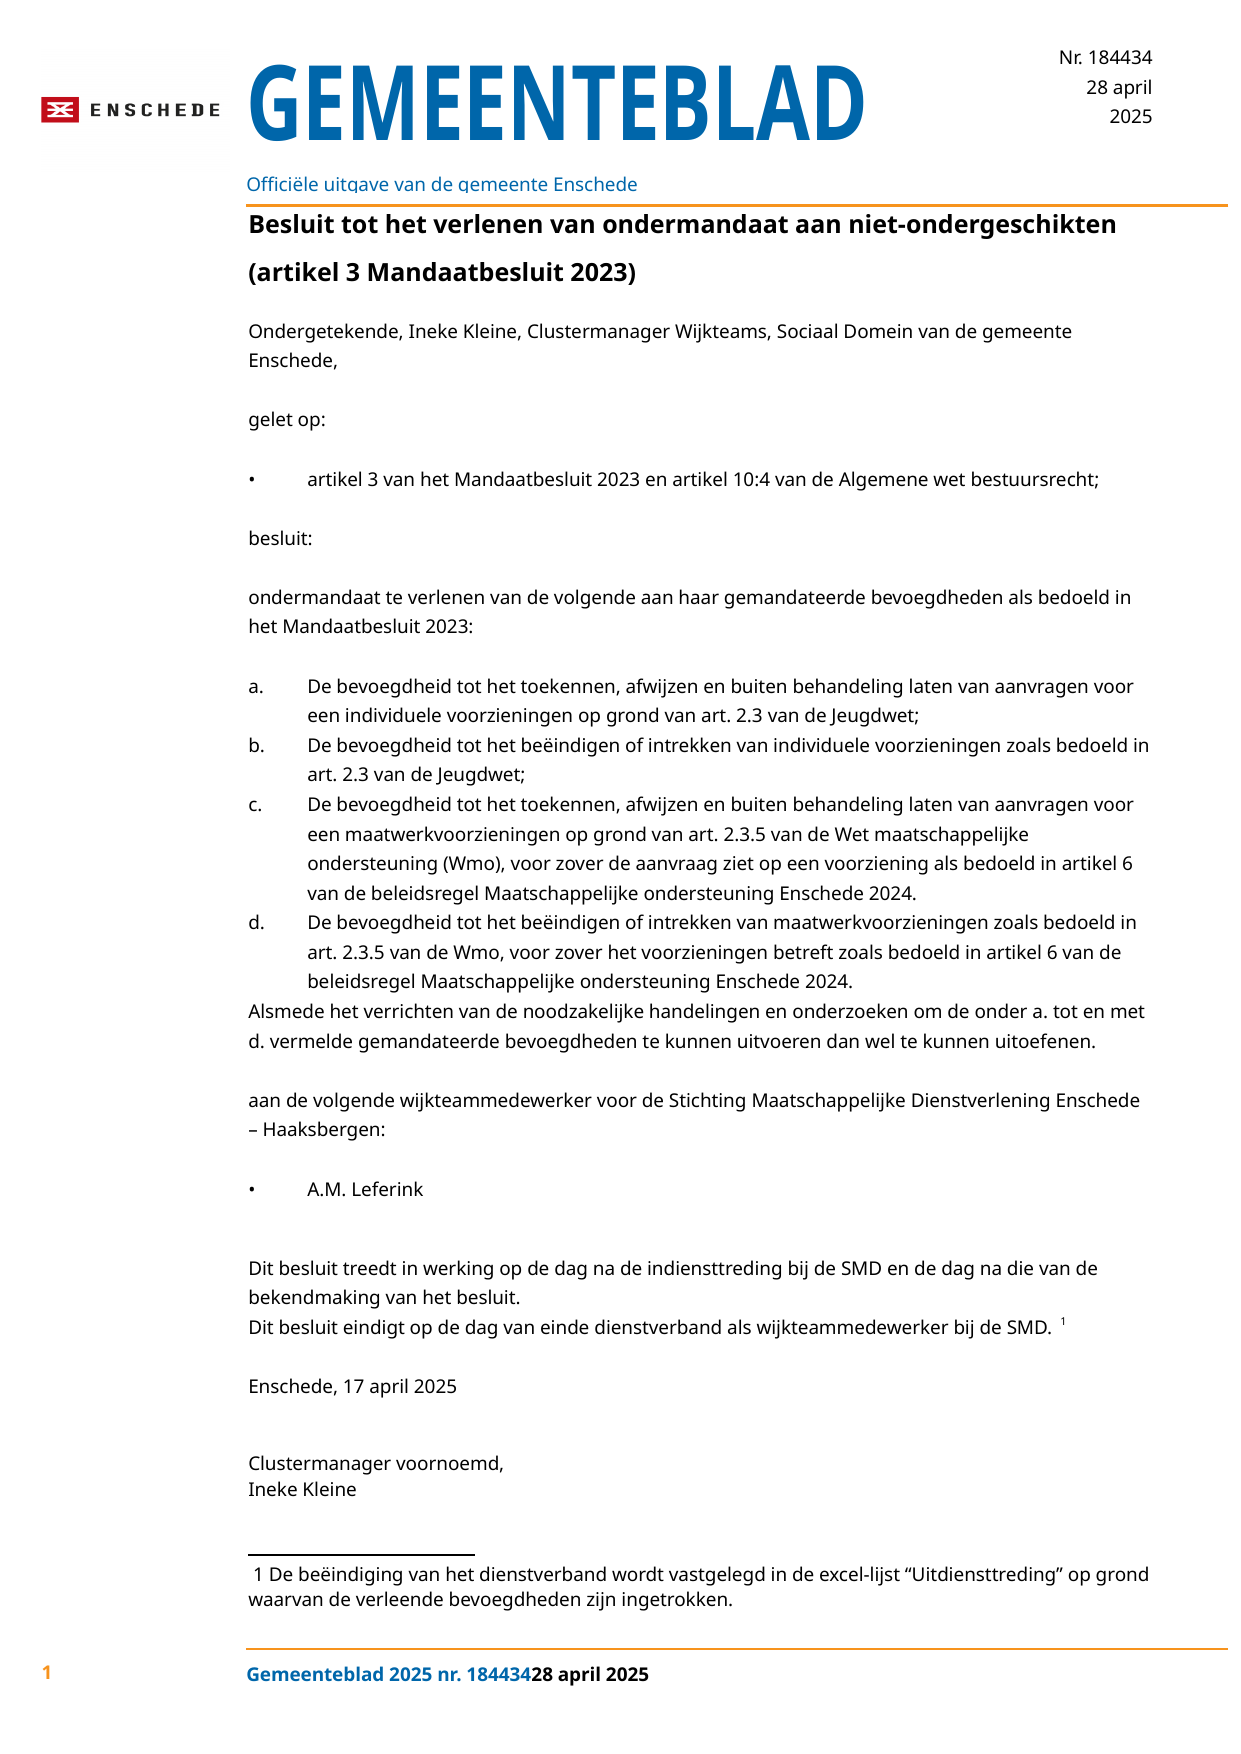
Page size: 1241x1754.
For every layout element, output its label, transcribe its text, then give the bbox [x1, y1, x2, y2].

text Dit besluit eindigt op de dag van einde dienstverband als wijkteammedewerker bij de SMD. [248, 1314, 1152, 1339]
list De bevoegdheid tot het toekennen, afwijzen en buiten behandeling laten van aanvragen voor een maatwerkvoorzieningen op grond van art. 2.3.5 van de Wet maatschappelijke ondersteuning (Wmo), voor zover de aanvraag ziet op een voorziening als bedoeld in artikel 6 van de beleidsregel Maatschappelijke ondersteuning Enschede 2024. [248, 791, 1152, 906]
text Enschede, 17 april 2025 [248, 1373, 1152, 1399]
text gelet op: [248, 407, 1152, 432]
list De bevoegdheid tot het toekennen, afwijzen en buiten behandeling laten van aanvragen voor een individuele voorzieningen op grond van art. 2.3 van de Jeugdwet; [248, 673, 1152, 728]
list De bevoegdheid tot het beëindigen of intrekken van maatwerkvoorzieningen zoals bedoeld in art. 2.3.5 van de Wmo, voor zover het voorzieningen betreft zoals bedoeld in artikel 6 van de beleidsregel Maatschappelijke ondersteuning Enschede 2024. [248, 909, 1152, 994]
text Ondergetekende, Ineke Kleine, Clustermanager Wijkteams, Sociaal Domein van de gemeente Enschede, [248, 318, 1152, 373]
text Ineke Kleine [248, 1476, 1152, 1502]
text Dit besluit treedt in werking op de dag na de indiensttreding bij de SMD en de dag na die van de bekendmaking van het besluit. [248, 1255, 1152, 1310]
text Clustermanager voornoemd, [248, 1450, 1152, 1476]
text De beëindiging van het dienstverband wordt vastgelegd in de excel-lijst “Uitdiensttreding” op grond waarvan de verleende bevoegdheden zijn ingetrokken. [248, 1561, 1152, 1612]
list A.M. Leferink [248, 1176, 1152, 1202]
list De bevoegdheid tot het beëindigen of intrekken van individuele voorzieningen zoals bedoeld in art. 2.3 van de Jeugdwet; [248, 732, 1152, 787]
text Besluit tot het verlenen van ondermandaat aan niet-ondergeschikten (artikel 3 Mandaatbesluit 2023) [248, 207, 1152, 288]
text Alsmede het verrichten van de noodzakelijke handelingen en onderzoeken om de onder a. tot en met d. vermelde gemandateerde bevoegdheden te kunnen uitvoeren dan wel te kunnen uitoefenen. [248, 998, 1152, 1054]
list artikel 3 van het Mandaatbesluit 2023 en artikel 10:4 van de Algemene wet bestuursrecht; [248, 466, 1152, 492]
picture [41, 47, 231, 172]
text ondermandaat te verlenen van de volgende aan haar gemandateerde bevoegdheden als bedoeld in het Mandaatbesluit 2023: [248, 584, 1152, 639]
text aan de volgende wijkteammedewerker voor de Stichting Maatschappelijke Dienstverlening Enschede – Haaksbergen: [248, 1087, 1152, 1142]
text besluit: [248, 525, 1152, 551]
